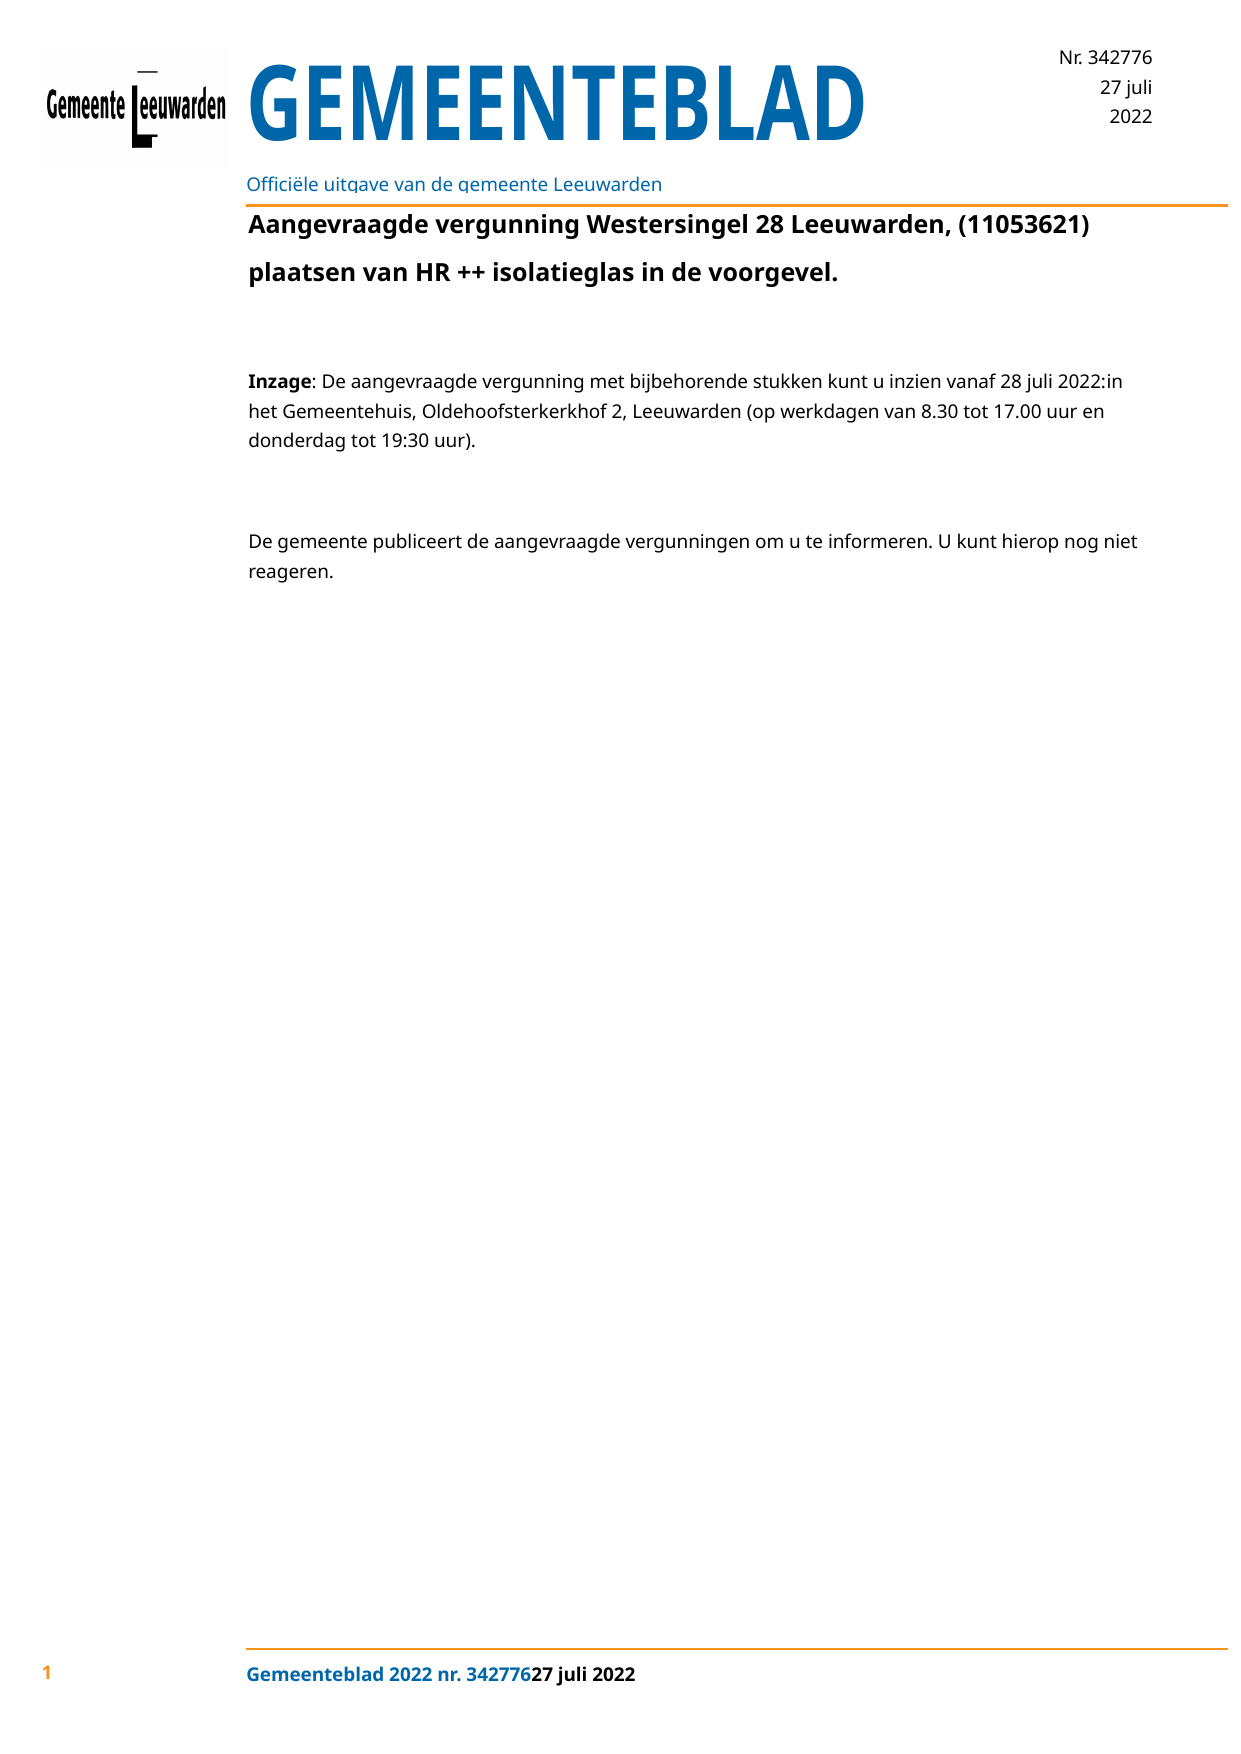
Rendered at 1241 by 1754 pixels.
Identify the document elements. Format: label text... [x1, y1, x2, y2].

text Aangevraagde vergunning Westersingel 28 Leeuwarden, (11053621) plaatsen van HR ++ isolatieglas in de voorgevel. [248, 207, 1152, 288]
picture [41, 47, 231, 172]
text Inzage: De aangevraagde vergunning met bijbehorende stukken kunt u inzien vanaf 28 juli 2022:in het Gemeentehuis, Oldehoofsterkerkhof 2, Leeuwarden (op werkdagen van 8.30 tot 17.00 uur en donderdag tot 19:30 uur). [248, 368, 1152, 453]
text De gemeente publiceert de aangevraagde vergunningen om u te informeren. U kunt hierop nog niet reageren. [248, 528, 1152, 584]
